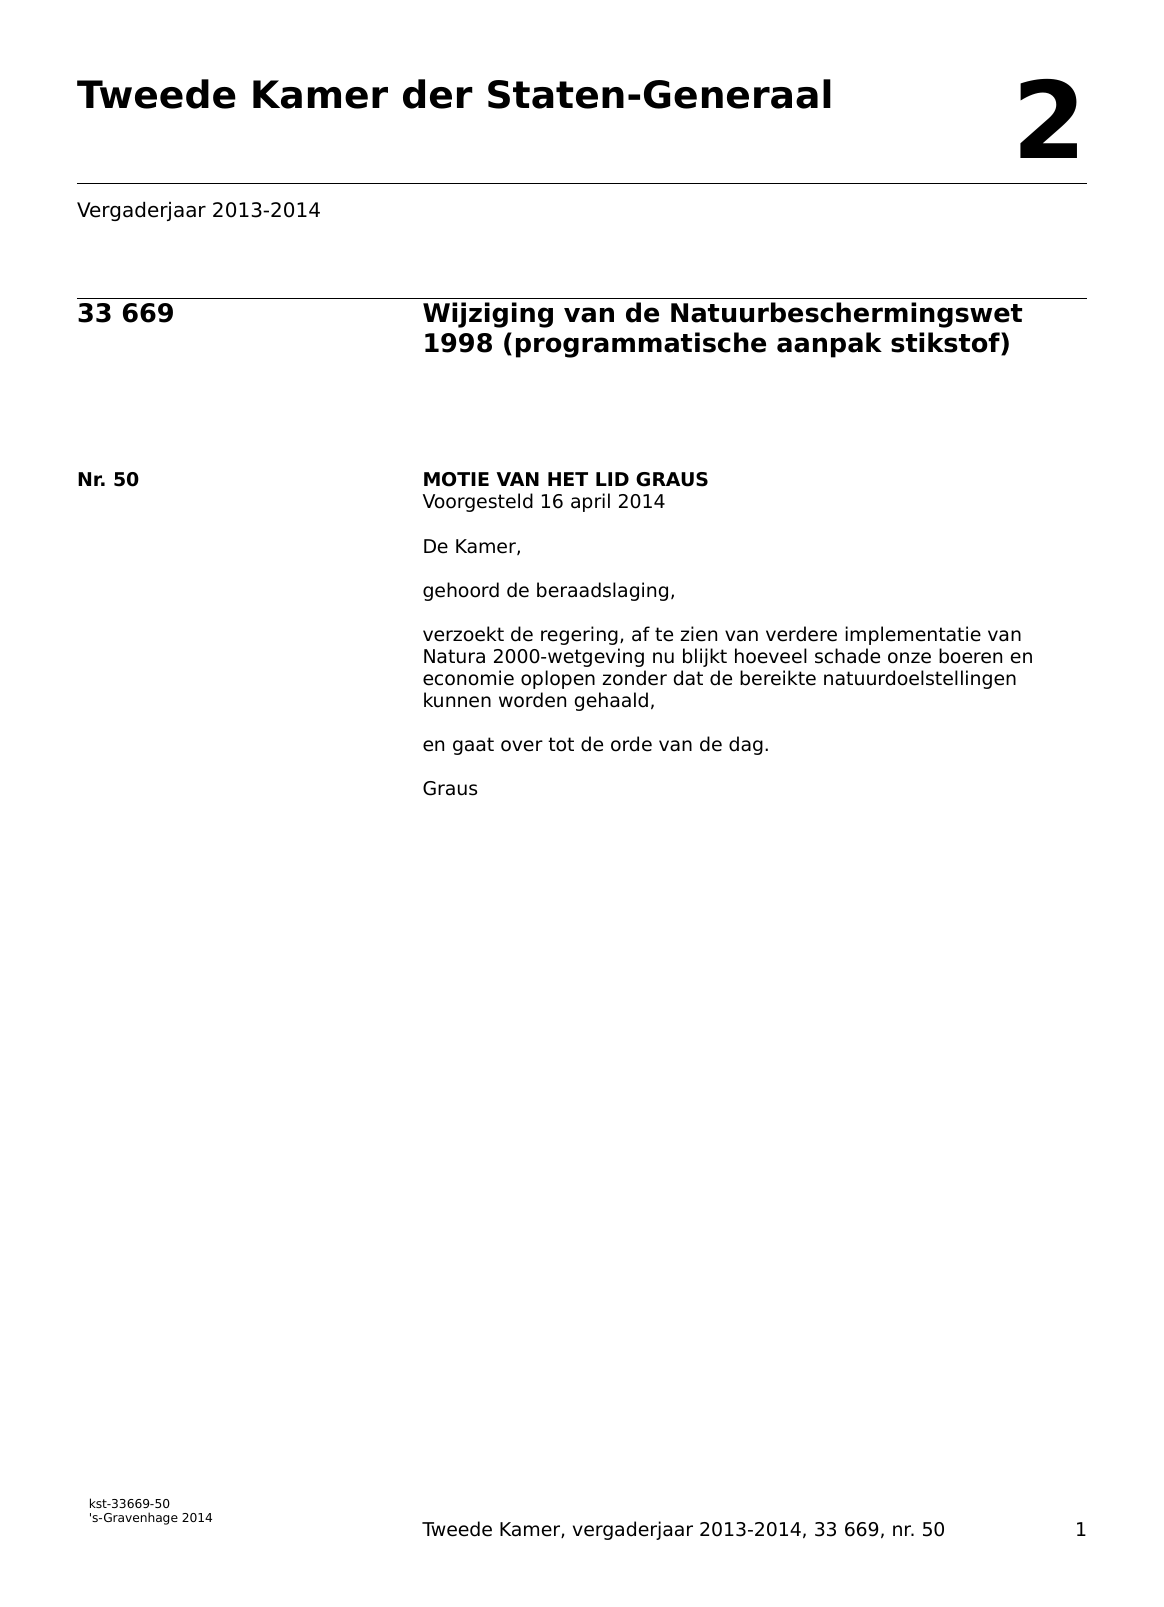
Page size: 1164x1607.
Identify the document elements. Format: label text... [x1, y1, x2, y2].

text gehoord de beraadslaging, [422, 580, 1087, 602]
table_cell Vergaderjaar 2013-2014 [77, 184, 1087, 298]
text en gaat over tot de orde van de dag. [422, 734, 1087, 756]
table_header 2 [886, 59, 1087, 183]
text kst-33669-50 [88, 1497, 323, 1511]
text verzoekt de regering, af te zien van verdere implementatie van Natura 2000-wetgeving nu blijkt hoeveel schade onze boeren en economie oplopen zonder dat de bereikte natuurdoelstellingen kunnen worden gehaald, [422, 624, 1087, 712]
table_header Tweede Kamer der Staten-Generaal [77, 59, 886, 183]
text De Kamer, [422, 536, 1087, 557]
text Voorgesteld 16 april 2014 [422, 491, 1087, 513]
text 's-Gravenhage 2014 [88, 1511, 323, 1525]
subtitle 33 669 Wijziging van de Natuurbeschermingswet 1998 (programmatische aanpak stikstof) [77, 299, 1087, 358]
text Graus [422, 778, 1087, 800]
subtitle Nr. 50 MOTIE VAN HET LID GRAUS [77, 469, 1087, 491]
